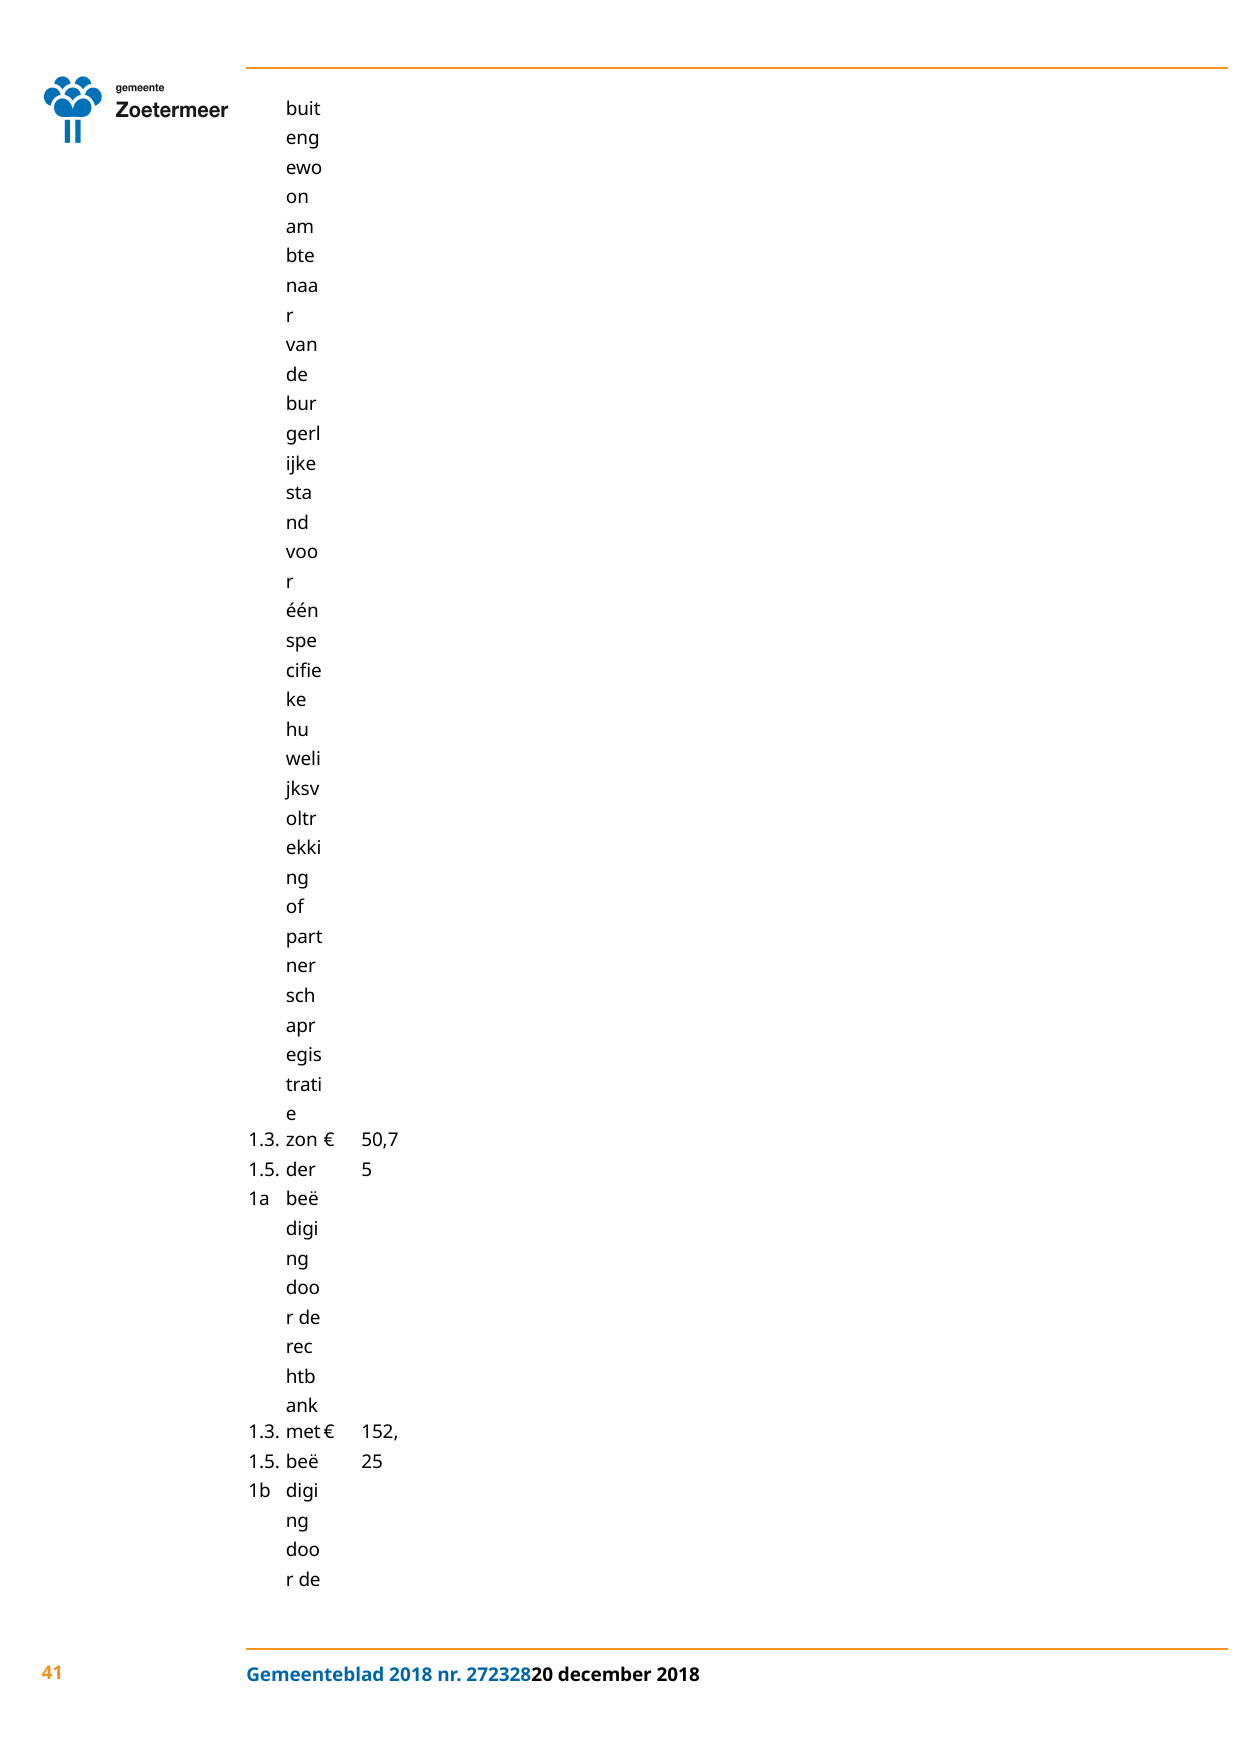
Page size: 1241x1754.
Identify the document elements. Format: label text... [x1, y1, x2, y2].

table_cell 50,75 [361, 1126, 398, 1418]
table_cell € [323, 1126, 361, 1418]
table_cell buitengewoon ambtenaar van de burgerlijke stand voor één specifieke huwelijksvoltrekking of partnerschapregistratie [286, 95, 323, 1126]
picture [41, 47, 231, 172]
table_cell [323, 95, 361, 1126]
table_cell 1.3.1.5.1a [248, 1126, 286, 1418]
table_cell € [323, 1418, 361, 1592]
table_cell 152,25 [361, 1418, 398, 1592]
table_cell 1.3.1.5.1b [248, 1418, 286, 1592]
table_cell zonder beëdiging door de rechtbank [286, 1126, 323, 1418]
table_cell [361, 95, 398, 1126]
table_cell met beëdiging door de [286, 1418, 323, 1592]
table_cell [248, 95, 286, 1126]
